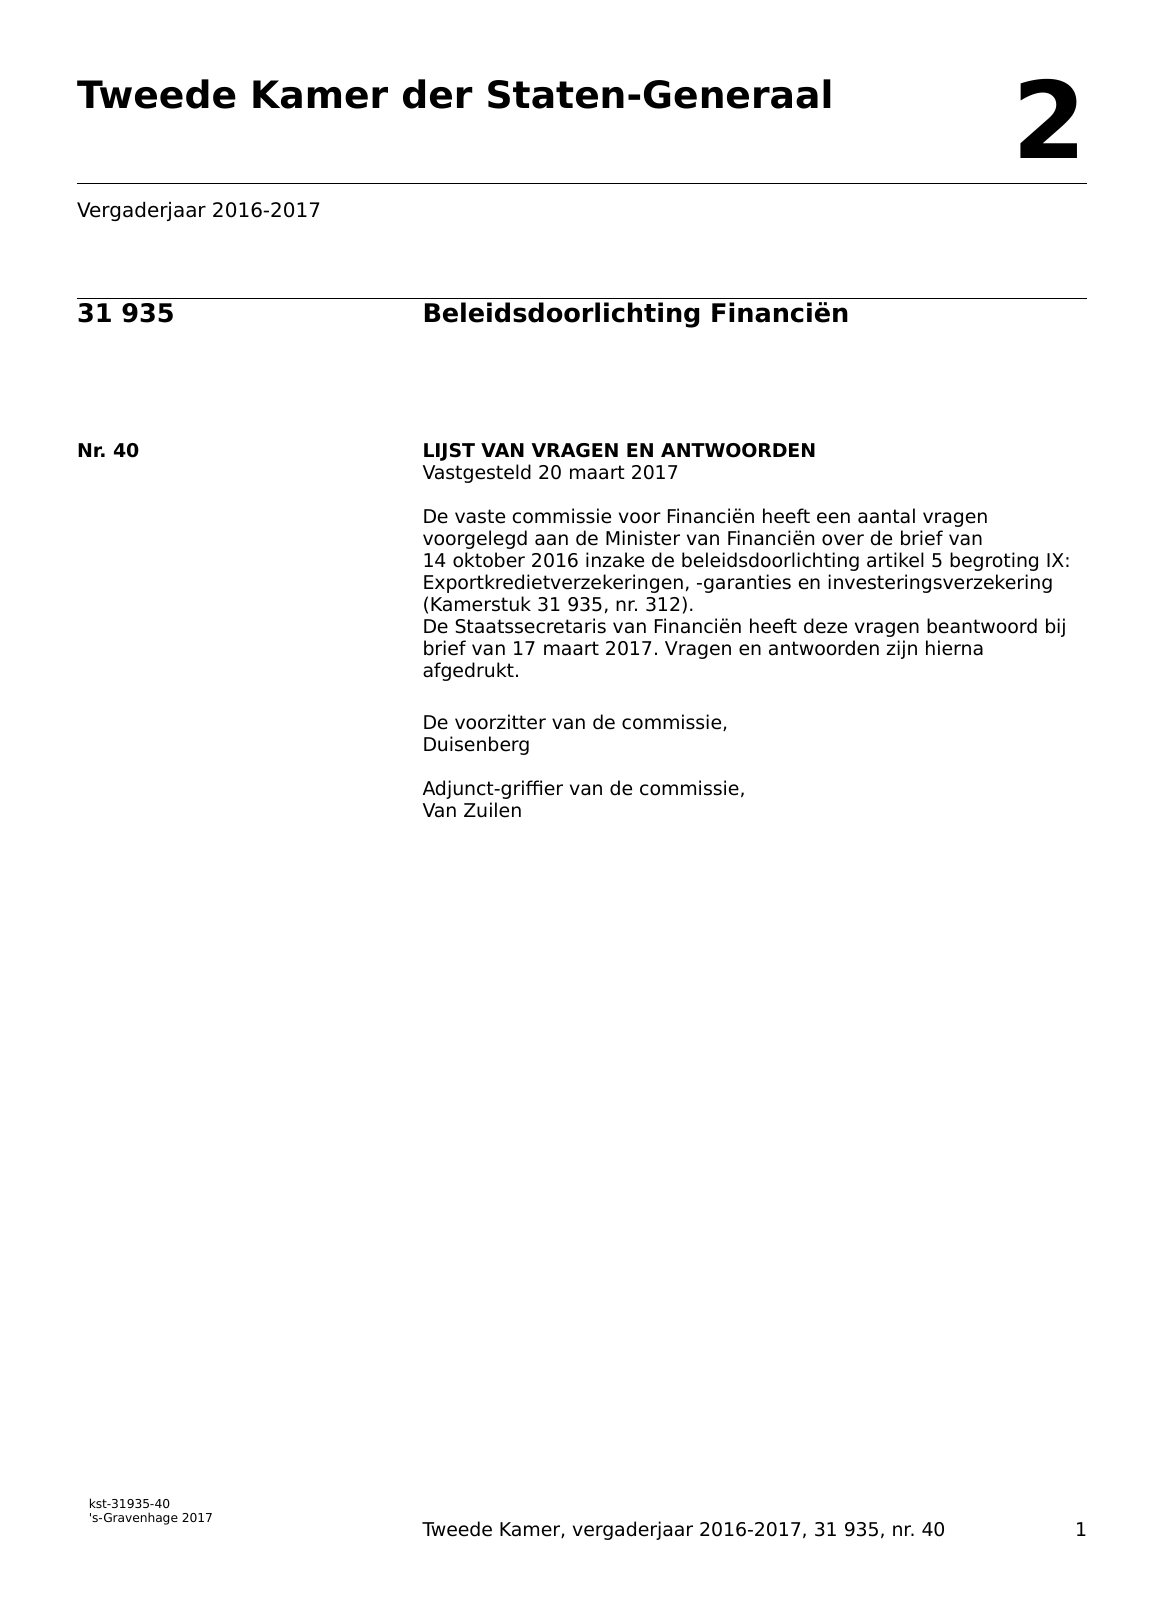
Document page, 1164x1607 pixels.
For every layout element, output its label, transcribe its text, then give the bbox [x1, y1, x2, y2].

table_header Tweede Kamer der Staten-Generaal [77, 59, 886, 183]
table_header 2 [886, 59, 1087, 183]
text De Staatssecretaris van Financiën heeft deze vragen beantwoord bij brief van 17 maart 2017. Vragen en antwoorden zijn hierna afgedrukt. [422, 616, 1087, 682]
text Vastgesteld 20 maart 2017 [422, 462, 1087, 484]
text De vaste commissie voor Financiën heeft een aantal vragen voorgelegd aan de Minister van Financiën over de brief van 14 oktober 2016 inzake de beleidsdoorlichting artikel 5 begroting IX: Exportkredietverzekeringen, -garanties en investeringsverzekering (Kamerstuk 31 935, nr. 312). [422, 506, 1087, 616]
text De voorzitter van de commissie, Duisenberg [422, 712, 1087, 756]
text kst-31935-40 [88, 1497, 323, 1511]
subtitle 31 935 Beleidsdoorlichting Financiën [77, 299, 1087, 329]
table_cell Vergaderjaar 2016-2017 [77, 184, 1087, 298]
subtitle Nr. 40 LIJST VAN VRAGEN EN ANTWOORDEN [77, 440, 1087, 462]
text Adjunct-griffier van de commissie, Van Zuilen [422, 778, 1087, 822]
text 's-Gravenhage 2017 [88, 1511, 323, 1525]
